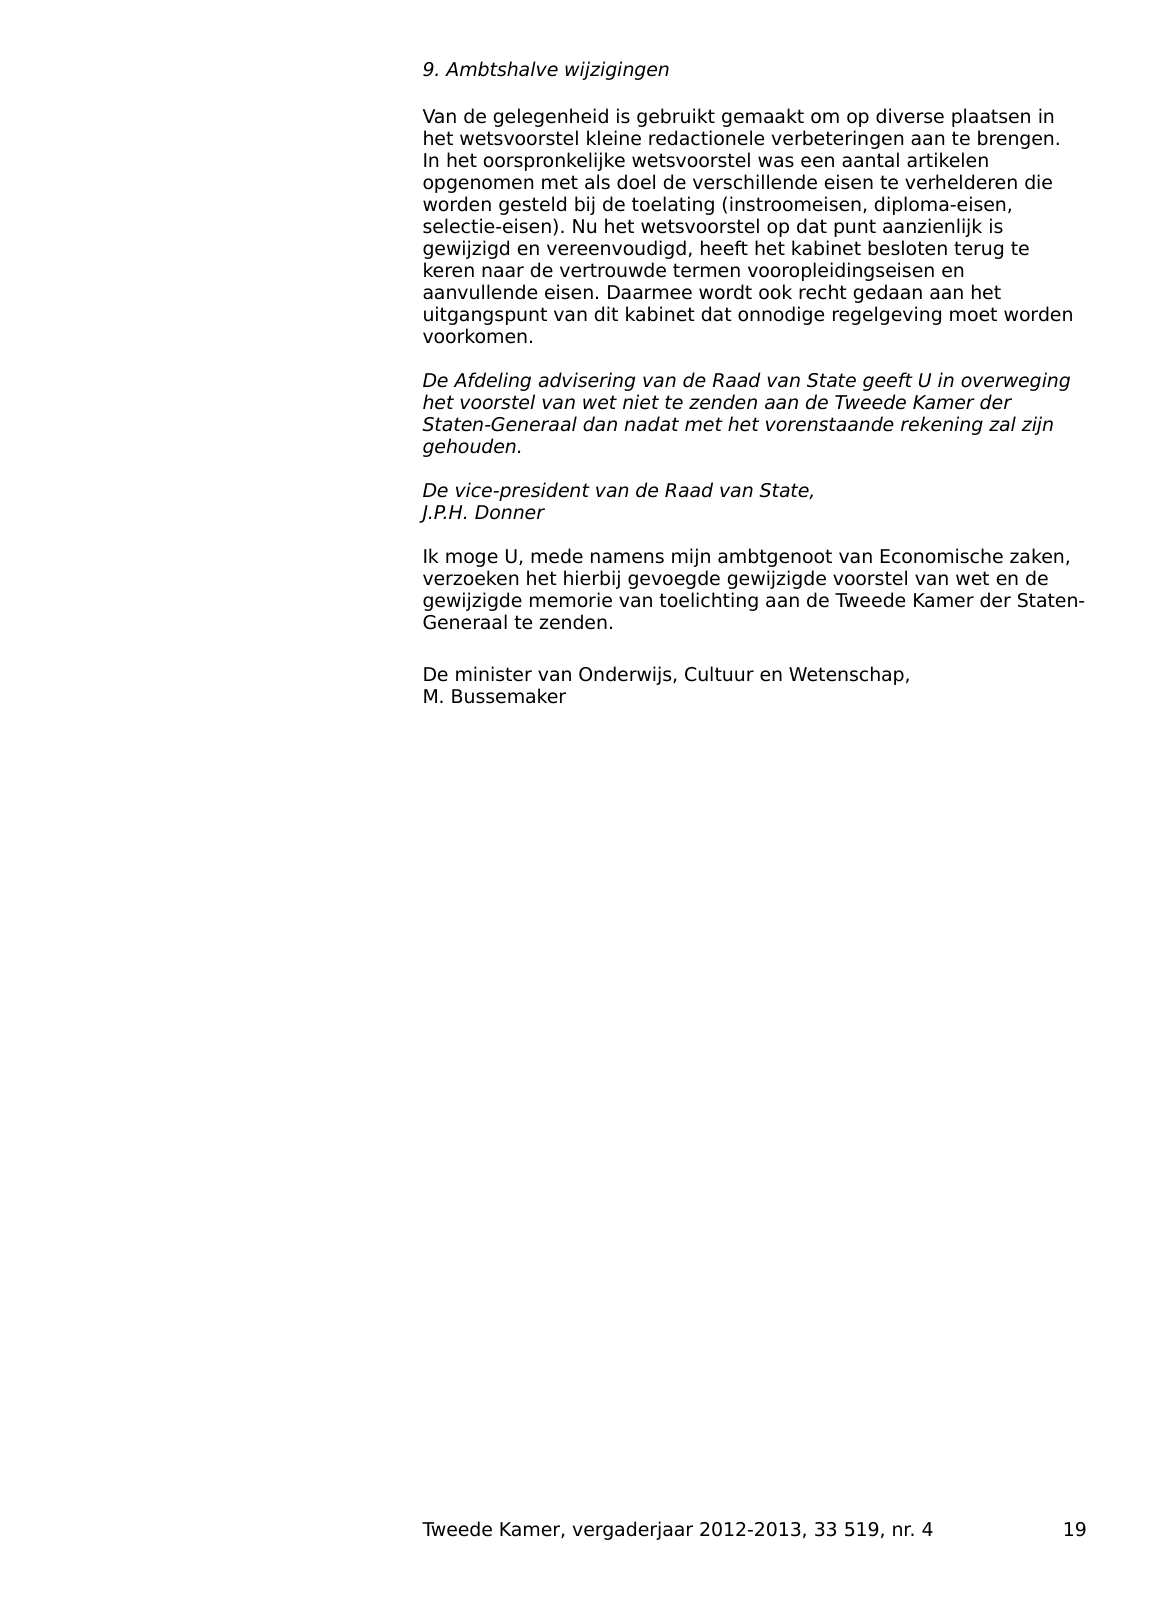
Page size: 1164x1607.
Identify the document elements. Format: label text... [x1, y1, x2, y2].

subtitle 9. Ambtshalve wijzigingen [422, 59, 1087, 81]
text De Afdeling advisering van de Raad van State geeft U in overweging het voorstel van wet niet te zenden aan de Tweede Kamer der Staten-Generaal dan nadat met het vorenstaande rekening zal zijn gehouden. [422, 370, 1087, 458]
text Ik moge U, mede namens mijn ambtgenoot van Economische zaken, verzoeken het hierbij gevoegde gewijzigde voorstel van wet en de gewijzigde memorie van toelichting aan de Tweede Kamer der Staten-Generaal te zenden. [422, 546, 1087, 634]
text In het oorspronkelijke wetsvoorstel was een aantal artikelen opgenomen met als doel de verschillende eisen te verhelderen die worden gesteld bij de toelating (instroomeisen, diploma-eisen, selectie-eisen). Nu het wetsvoorstel op dat punt aanzienlijk is gewijzigd en vereenvoudigd, heeft het kabinet besloten terug te keren naar de vertrouwde termen vooropleidingseisen en aanvullende eisen. Daarmee wordt ook recht gedaan aan het uitgangspunt van dit kabinet dat onnodige regelgeving moet worden voorkomen. [422, 150, 1087, 348]
text De vice-president van de Raad van State, [422, 480, 1087, 502]
text J.P.H. Donner [422, 502, 1087, 524]
text De minister van Onderwijs, Cultuur en Wetenschap, M. Bussemaker [422, 664, 1087, 708]
text Van de gelegenheid is gebruikt gemaakt om op diverse plaatsen in het wetsvoorstel kleine redactionele verbeteringen aan te brengen. [422, 106, 1087, 150]
